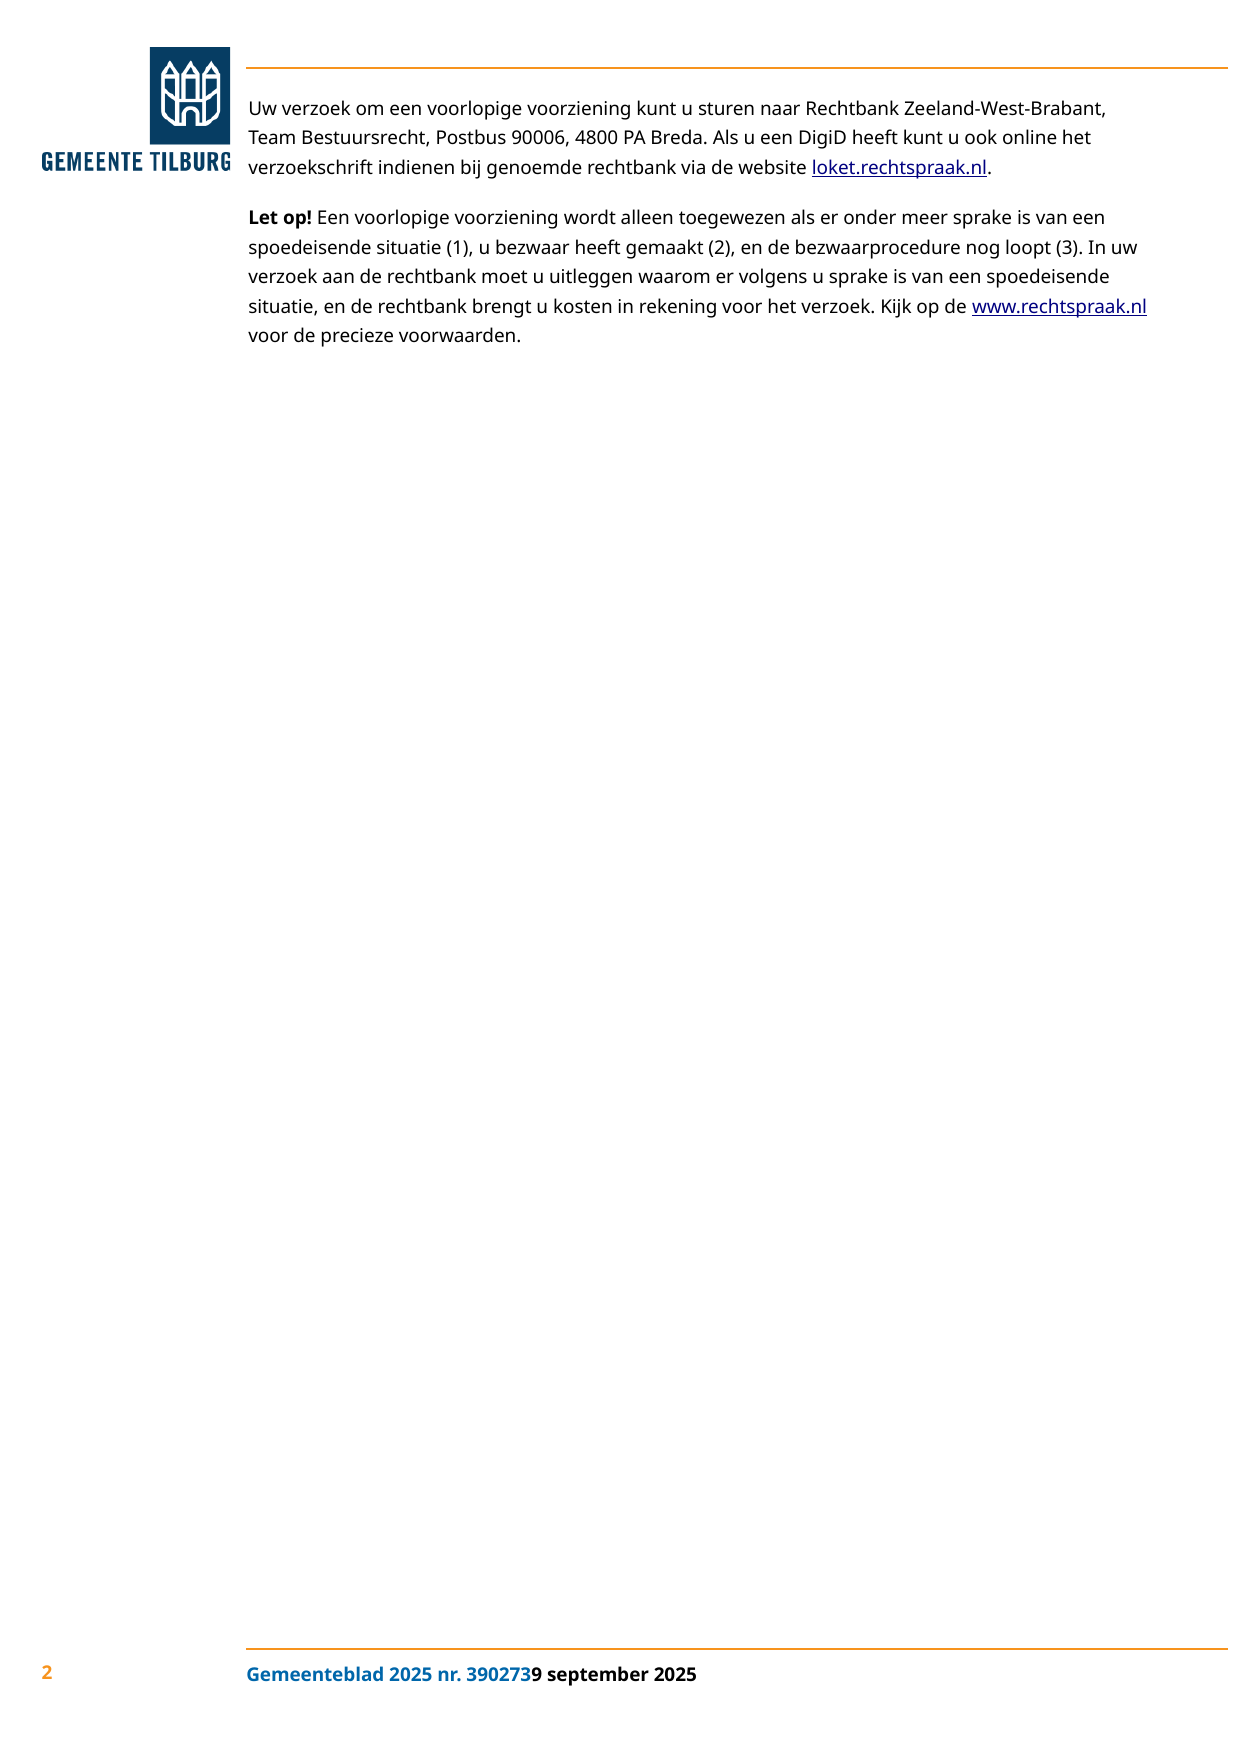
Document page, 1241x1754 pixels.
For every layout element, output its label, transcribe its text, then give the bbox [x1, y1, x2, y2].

text Uw verzoek om een voorlopige voorziening kunt u sturen naar Rechtbank Zeeland-West-Brabant, Team Bestuursrecht, Postbus 90006, 4800 PA Breda. Als u een DigiD heeft kunt u ook online het verzoekschrift indienen bij genoemde rechtbank via de website loket.rechtspraak.nl. [248, 95, 1152, 180]
text Let op! Een voorlopige voorziening wordt alleen toegewezen als er onder meer sprake is van een spoedeisende situatie (1), u bezwaar heeft gemaakt (2), en de bezwaarprocedure nog loopt (3). In uw verzoek aan de rechtbank moet u uitleggen waarom er volgens u sprake is van een spoedeisende situatie, en de rechtbank brengt u kosten in rekening voor het verzoek. Kijk op de www.rechtspraak.nl voor de precieze voorwaarden. [248, 204, 1152, 348]
picture [41, 47, 231, 172]
